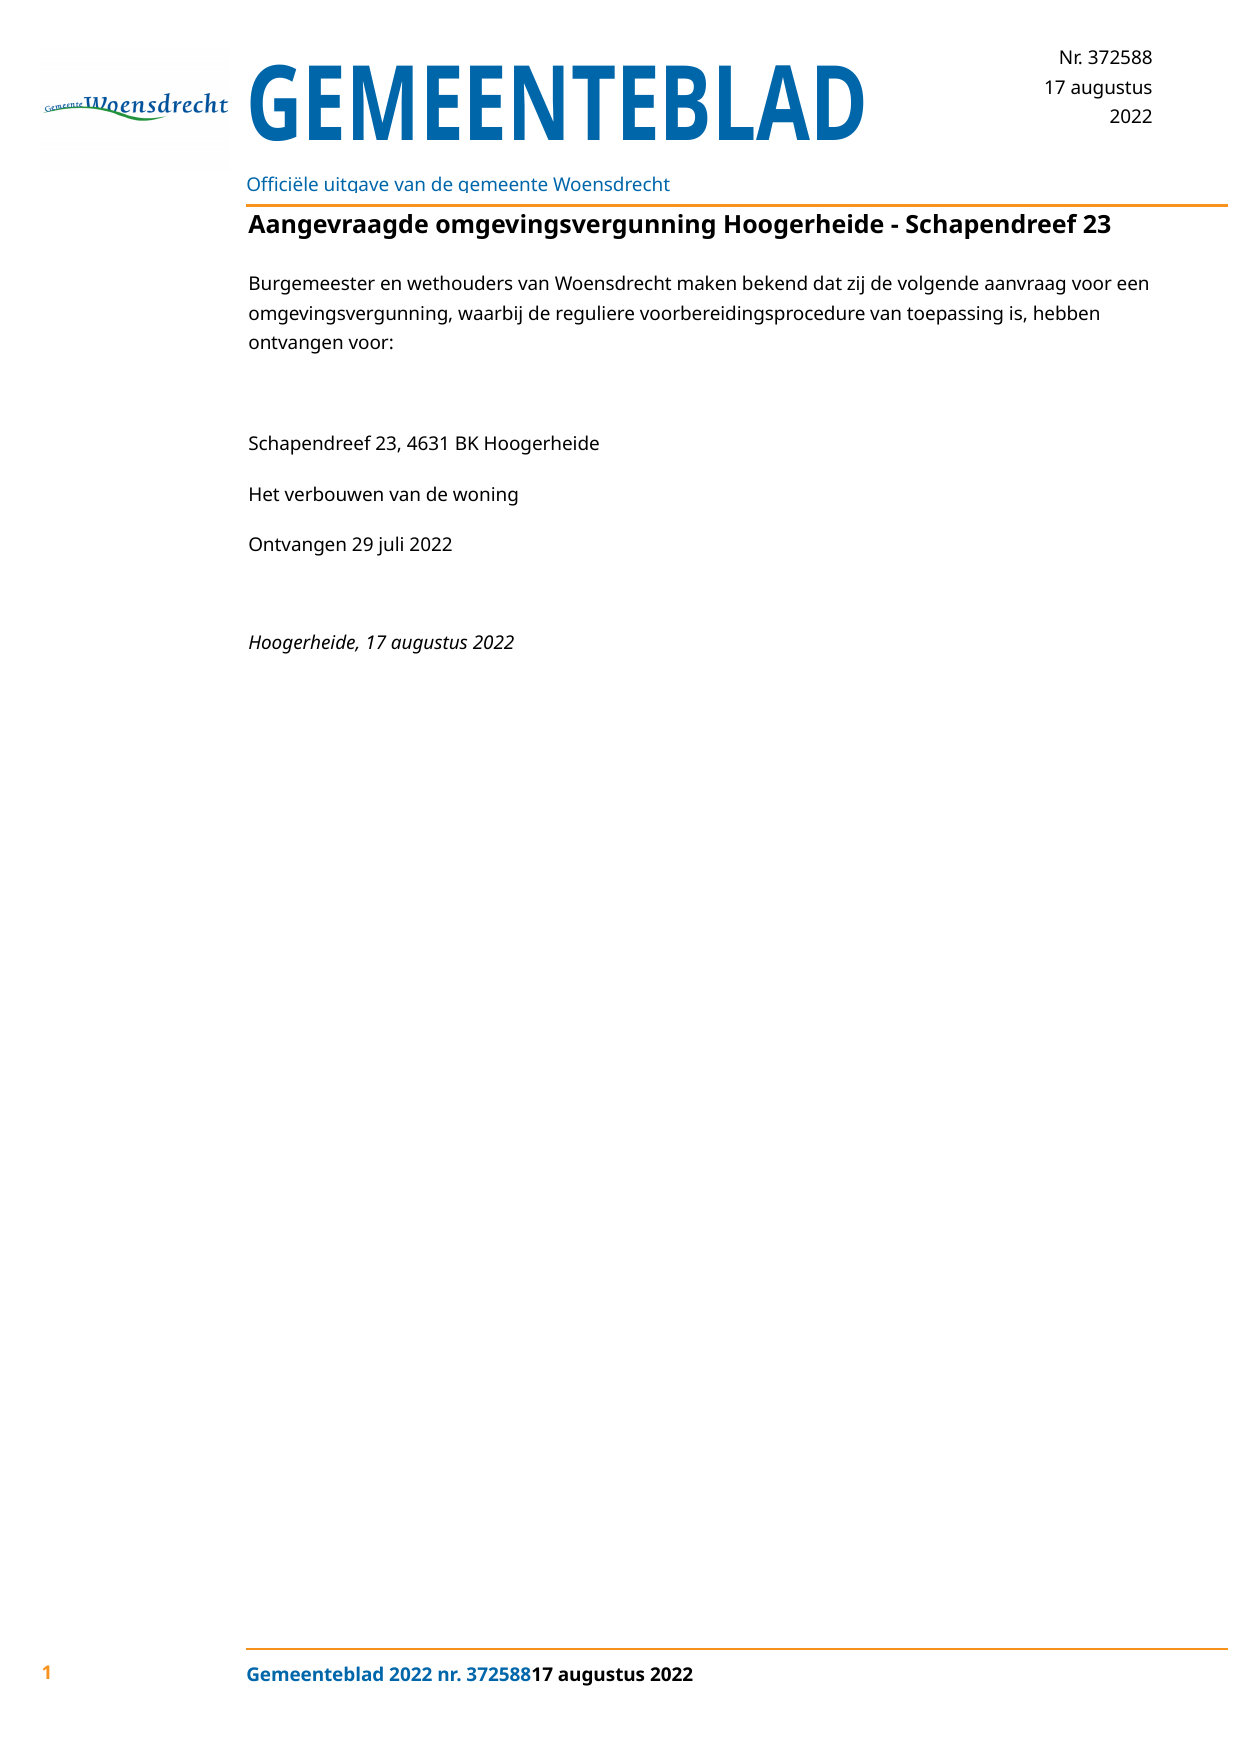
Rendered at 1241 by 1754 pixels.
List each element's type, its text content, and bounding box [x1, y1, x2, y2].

text Het verbouwen van de woning [248, 481, 1152, 506]
picture [41, 47, 231, 172]
text Burgemeester en wethouders van Woensdrecht maken bekend dat zij de volgende aanvraag voor een omgevingsvergunning, waarbij de reguliere voorbereidingsprocedure van toepassing is, hebben ontvangen voor: [248, 270, 1152, 355]
text Aangevraagde omgevingsvergunning Hoogerheide - Schapendreef 23 [248, 207, 1152, 241]
text Hoogerheide, 17 augustus 2022 [248, 629, 1152, 655]
text Schapendreef 23, 4631 BK Hoogerheide [248, 430, 1152, 456]
text Ontvangen 29 juli 2022 [248, 531, 1152, 557]
